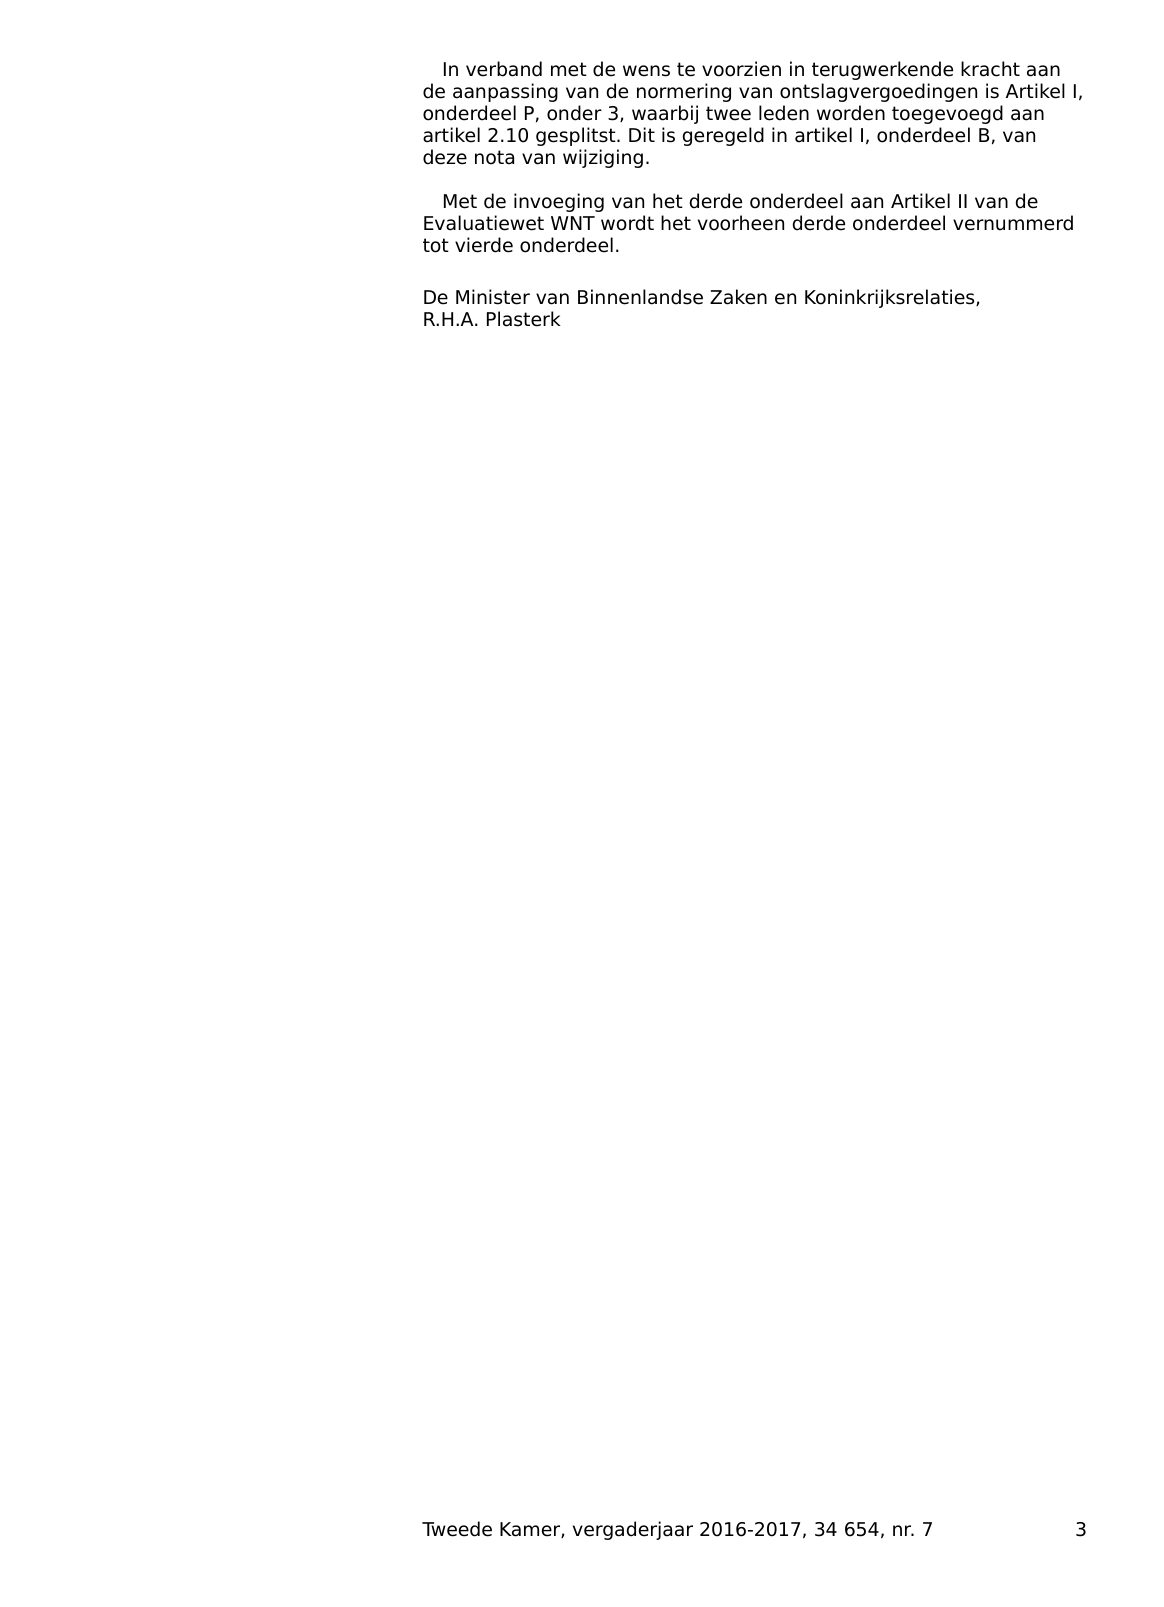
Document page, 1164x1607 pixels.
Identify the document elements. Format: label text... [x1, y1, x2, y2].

text In verband met de wens te voorzien in terugwerkende kracht aan de aanpassing van de normering van ontslagvergoedingen is Artikel I, onderdeel P, onder 3, waarbij twee leden worden toegevoegd aan artikel 2.10 gesplitst. Dit is geregeld in artikel I, onderdeel B, van deze nota van wijziging. [422, 59, 1087, 169]
text Met de invoeging van het derde onderdeel aan Artikel II van de Evaluatiewet WNT wordt het voorheen derde onderdeel vernummerd tot vierde onderdeel. [422, 191, 1087, 257]
text De Minister van Binnenlandse Zaken en Koninkrijksrelaties, R.H.A. Plasterk [422, 287, 1087, 331]
